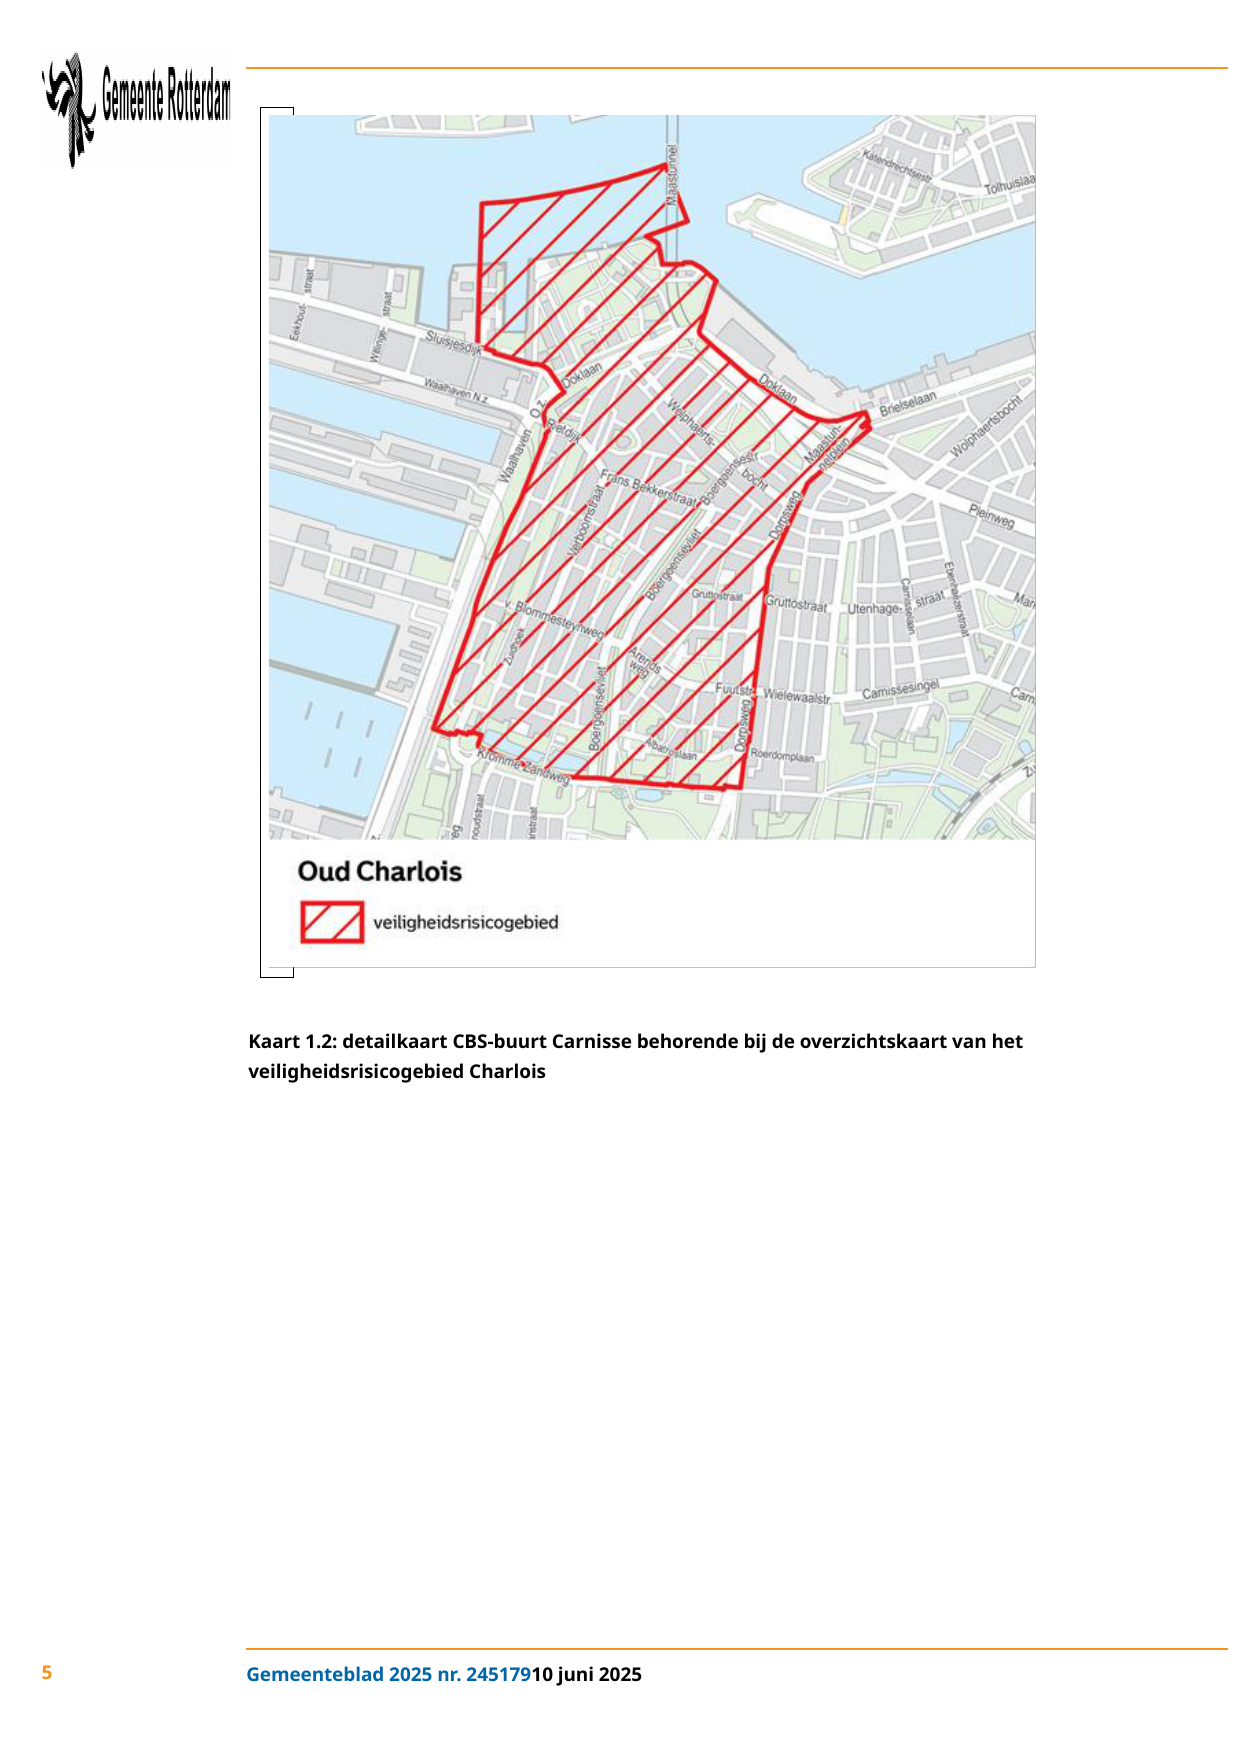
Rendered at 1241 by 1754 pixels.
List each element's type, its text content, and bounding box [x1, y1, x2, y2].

picture [268, 115, 1037, 969]
text Kaart 1.2: detailkaart CBS-buurt Carnisse behorende bij de overzichtskaart van het veiligheidsrisicogebied Charlois [248, 1028, 1152, 1083]
picture [41, 47, 231, 172]
